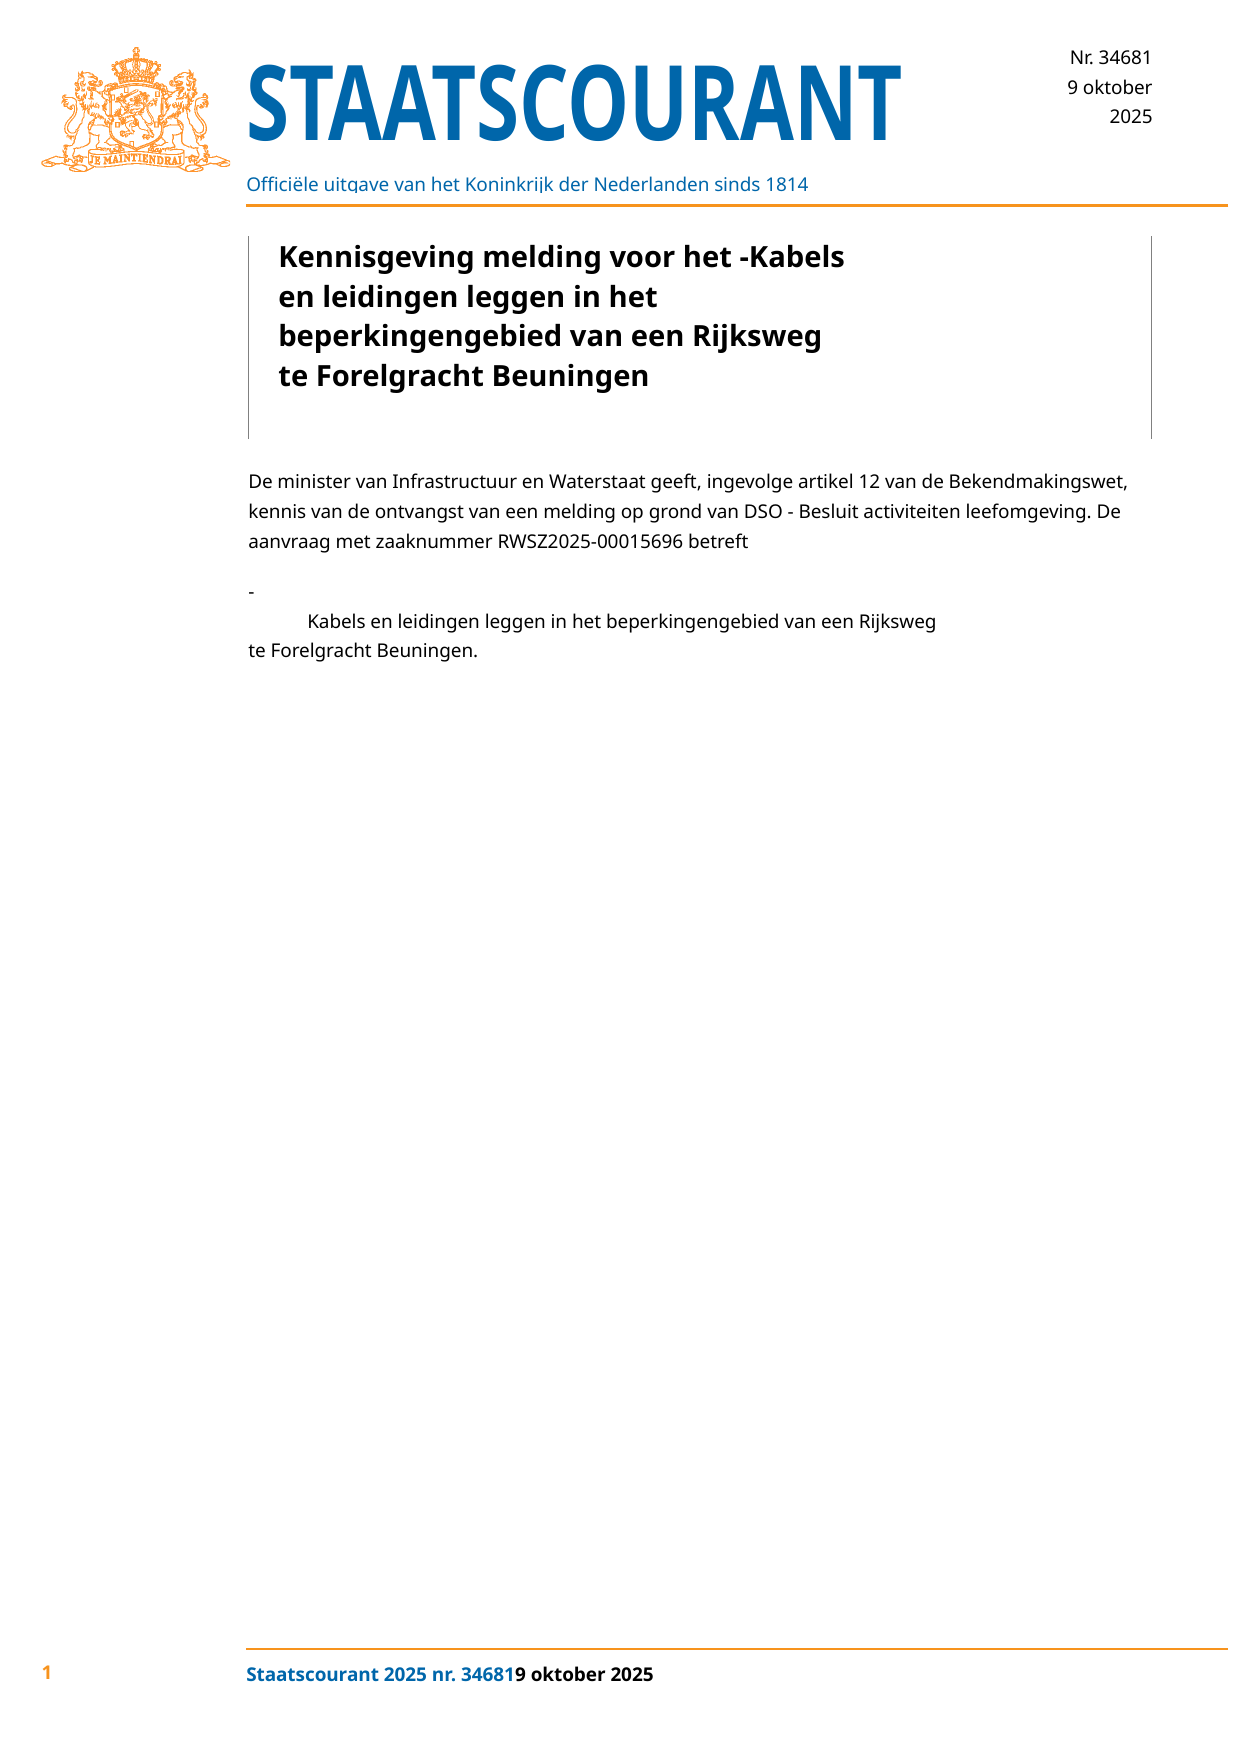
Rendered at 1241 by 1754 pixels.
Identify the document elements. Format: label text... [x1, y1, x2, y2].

text te Forelgracht Beuningen. [248, 637, 1152, 663]
table_header Kennisgeving melding voor het -Kabels en leidingen leggen in het beperkingengebied van een Rijksweg te Forelgracht Beuningen [249, 236, 850, 439]
picture [912, 236, 1090, 414]
list Kabels en leidingen leggen in het beperkingengebied van een Rijksweg [248, 608, 1152, 633]
picture [41, 47, 231, 172]
table_header [850, 414, 1151, 439]
table_header [1090, 236, 1151, 413]
text De minister van Infrastructuur en Waterstaat geeft, ingevolge artikel 12 van de Bekendmakingswet, kennis van de ontvangst van een melding op grond van DSO - Besluit activiteiten leefomgeving. De aanvraag met zaaknummer RWSZ2025-00015696 betreft [248, 469, 1152, 553]
table_header [850, 236, 912, 413]
